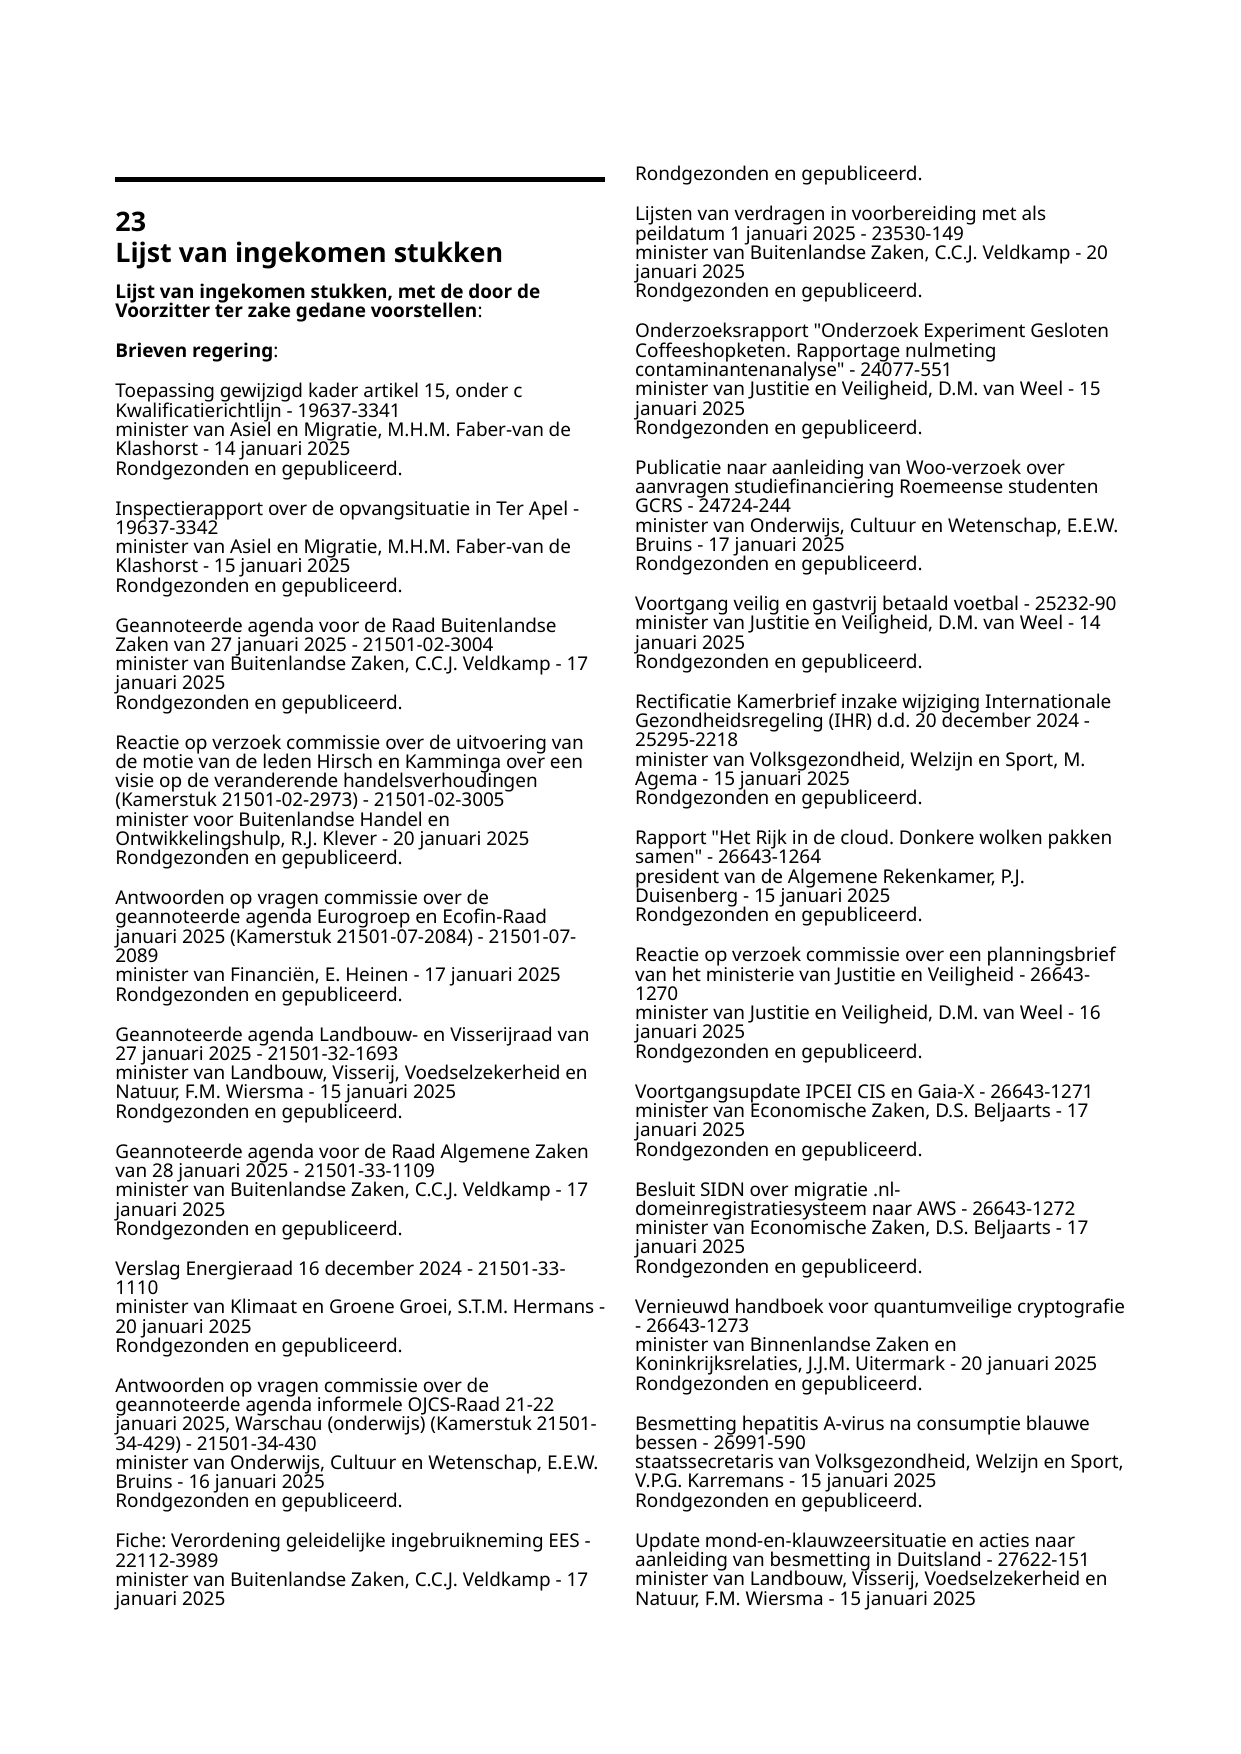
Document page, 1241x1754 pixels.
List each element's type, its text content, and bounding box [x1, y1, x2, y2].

text Rondgezonden en gepubliceerd. [635, 165, 1125, 184]
text Antwoorden op vragen commissie over de geannoteerde agenda informele OJCS-Raad 21-22 januari 2025, Warschau (onderwijs) (Kamerstuk 21501-34-429) - 21501-34-430 [115, 1377, 605, 1454]
text Rondgezonden en gepubliceerd. [635, 1492, 1125, 1511]
text Rondgezonden en gepubliceerd. [115, 849, 605, 868]
text Update mond-en-klauwzeersituatie en acties naar aanleiding van besmetting in Duitsland - 27622-151 [635, 1532, 1125, 1570]
text Rondgezonden en gepubliceerd. [635, 906, 1125, 926]
text president van de Algemene Rekenkamer, P.J. Duisenberg - 15 januari 2025 [635, 868, 1125, 906]
text Rapport "Het Rijk in de cloud. Donkere wolken pakken samen" - 26643-1264 [635, 829, 1125, 868]
text Voortgang veilig en gastvrij betaald voetbal - 25232-90 [635, 595, 1125, 614]
text Rondgezonden en gepubliceerd. [635, 555, 1125, 574]
text Reactie op verzoek commissie over de uitvoering van de motie van de leden Hirsch en Kamminga over een visie op de veranderende handelsverhoudingen (Kamerstuk 21501-02-2973) - 21501-02-3005 [115, 734, 605, 811]
text staatssecretaris van Volksgezondheid, Welzijn en Sport, V.P.G. Karremans - 15 januari 2025 [635, 1453, 1125, 1492]
text Rectificatie Kamerbrief inzake wijziging Internationale Gezondheidsregeling (IHR) d.d. 20 december 2024 - 25295-2218 [635, 693, 1125, 751]
text minister voor Buitenlandse Handel en Ontwikkelingshulp, R.J. Klever - 20 januari 2025 [115, 811, 605, 849]
text minister van Asiel en Migratie, M.H.M. Faber-van de Klashorst - 14 januari 2025 [115, 421, 605, 459]
text minister van Economische Zaken, D.S. Beljaarts - 17 januari 2025 [635, 1102, 1125, 1141]
text Besluit SIDN over migratie .nl-domeinregistratiesysteem naar AWS - 26643-1272 [635, 1181, 1125, 1219]
text minister van Financiën, E. Heinen - 17 januari 2025 [115, 966, 605, 986]
text minister van Volksgezondheid, Welzijn en Sport, M. Agema - 15 januari 2025 [635, 751, 1125, 789]
text Rondgezonden en gepubliceerd. [115, 1492, 605, 1512]
text minister van Buitenlandse Zaken, C.C.J. Veldkamp - 20 januari 2025 [635, 244, 1125, 282]
text 23 [115, 203, 605, 239]
text Rondgezonden en gepubliceerd. [115, 1103, 605, 1122]
text Rondgezonden en gepubliceerd. [635, 1375, 1125, 1394]
text minister van Onderwijs, Cultuur en Wetenschap, E.E.W. Bruins - 17 januari 2025 [635, 517, 1125, 555]
text Antwoorden op vragen commissie over de geannoteerde agenda Eurogroep en Ecofin-Raad januari 2025 (Kamerstuk 21501-07-2084) - 21501-07-2089 [115, 889, 605, 966]
text minister van Asiel en Migratie, M.H.M. Faber-van de Klashorst - 15 januari 2025 [115, 538, 605, 577]
text Voortgangsupdate IPCEI CIS en Gaia-X - 26643-1271 [635, 1083, 1125, 1102]
text Toepassing gewijzigd kader artikel 15, onder c Kwalificatierichtlijn - 19637-3341 [115, 382, 605, 421]
text Rondgezonden en gepubliceerd. [115, 459, 605, 479]
text minister van Landbouw, Visserij, Voedselzekerheid en Natuur, F.M. Wiersma - 15 januari 2025 [635, 1570, 1125, 1609]
text Rondgezonden en gepubliceerd. [635, 789, 1125, 808]
text minister van Buitenlandse Zaken, C.C.J. Veldkamp - 17 januari 2025 [115, 1181, 605, 1220]
text Lijsten van verdragen in voorbereiding met als peildatum 1 januari 2025 - 23530-149 [635, 205, 1125, 244]
text Rondgezonden en gepubliceerd. [635, 1258, 1125, 1277]
text Lijst van ingekomen stukken, met de door de Voorzitter ter zake gedane voorstellen: [115, 283, 605, 322]
text Geannoteerde agenda voor de Raad Buitenlandse Zaken van 27 januari 2025 - 21501-02-3004 [115, 617, 605, 655]
text Reactie op verzoek commissie over een planningsbrief van het ministerie van Justitie en Veiligheid - 26643-1270 [635, 946, 1125, 1004]
text Besmetting hepatitis A-virus na consumptie blauwe bessen - 26991-590 [635, 1415, 1125, 1453]
text Fiche: Verordening geleidelijke ingebruikneming EES - 22112-3989 [115, 1532, 605, 1571]
text minister van Binnenlandse Zaken en Koninkrijksrelaties, J.J.M. Uitermark - 20 januari 2025 [635, 1336, 1125, 1375]
text Publicatie naar aanleiding van Woo-verzoek over aanvragen studiefinanciering Roemeense studenten GCRS - 24724-244 [635, 459, 1125, 517]
text minister van Economische Zaken, D.S. Beljaarts - 17 januari 2025 [635, 1219, 1125, 1258]
text Rondgezonden en gepubliceerd. [635, 1141, 1125, 1160]
text minister van Landbouw, Visserij, Voedselzekerheid en Natuur, F.M. Wiersma - 15 januari 2025 [115, 1064, 605, 1103]
text Geannoteerde agenda voor de Raad Algemene Zaken van 28 januari 2025 - 21501-33-1109 [115, 1143, 605, 1181]
text minister van Onderwijs, Cultuur en Wetenschap, E.E.W. Bruins - 16 januari 2025 [115, 1454, 605, 1492]
text Onderzoeksrapport "Onderzoek Experiment Gesloten Coffeeshopketen. Rapportage nulmeting contaminantenanalyse" - 24077-551 [635, 322, 1125, 380]
text Vernieuwd handboek voor quantumveilige cryptografie - 26643-1273 [635, 1298, 1125, 1336]
text Rondgezonden en gepubliceerd. [635, 282, 1125, 302]
text Geannoteerde agenda Landbouw- en Visserijraad van 27 januari 2025 - 21501-32-1693 [115, 1026, 605, 1064]
text Rondgezonden en gepubliceerd. [115, 694, 605, 713]
text minister van Buitenlandse Zaken, C.C.J. Veldkamp - 17 januari 2025 [115, 655, 605, 694]
text Lijst van ingekomen stukken [115, 239, 605, 283]
text Rondgezonden en gepubliceerd. [115, 1220, 605, 1239]
text Rondgezonden en gepubliceerd. [635, 653, 1125, 672]
text Rondgezonden en gepubliceerd. [115, 1337, 605, 1356]
text Rondgezonden en gepubliceerd. [635, 1043, 1125, 1062]
text Rondgezonden en gepubliceerd. [115, 577, 605, 596]
text Brieven regering: [115, 342, 605, 362]
text Inspectierapport over de opvangsituatie in Ter Apel - 19637-3342 [115, 499, 605, 538]
text minister van Klimaat en Groene Groei, S.T.M. Hermans - 20 januari 2025 [115, 1298, 605, 1337]
text minister van Buitenlandse Zaken, C.C.J. Veldkamp - 17 januari 2025 [115, 1571, 605, 1609]
text minister van Justitie en Veiligheid, D.M. van Weel - 15 januari 2025 [635, 380, 1125, 419]
text Rondgezonden en gepubliceerd. [635, 419, 1125, 438]
text Verslag Energieraad 16 december 2024 - 21501-33-1110 [115, 1260, 605, 1298]
text minister van Justitie en Veiligheid, D.M. van Weel - 16 januari 2025 [635, 1004, 1125, 1043]
text minister van Justitie en Veiligheid, D.M. van Weel - 14 januari 2025 [635, 614, 1125, 653]
text Rondgezonden en gepubliceerd. [115, 986, 605, 1005]
